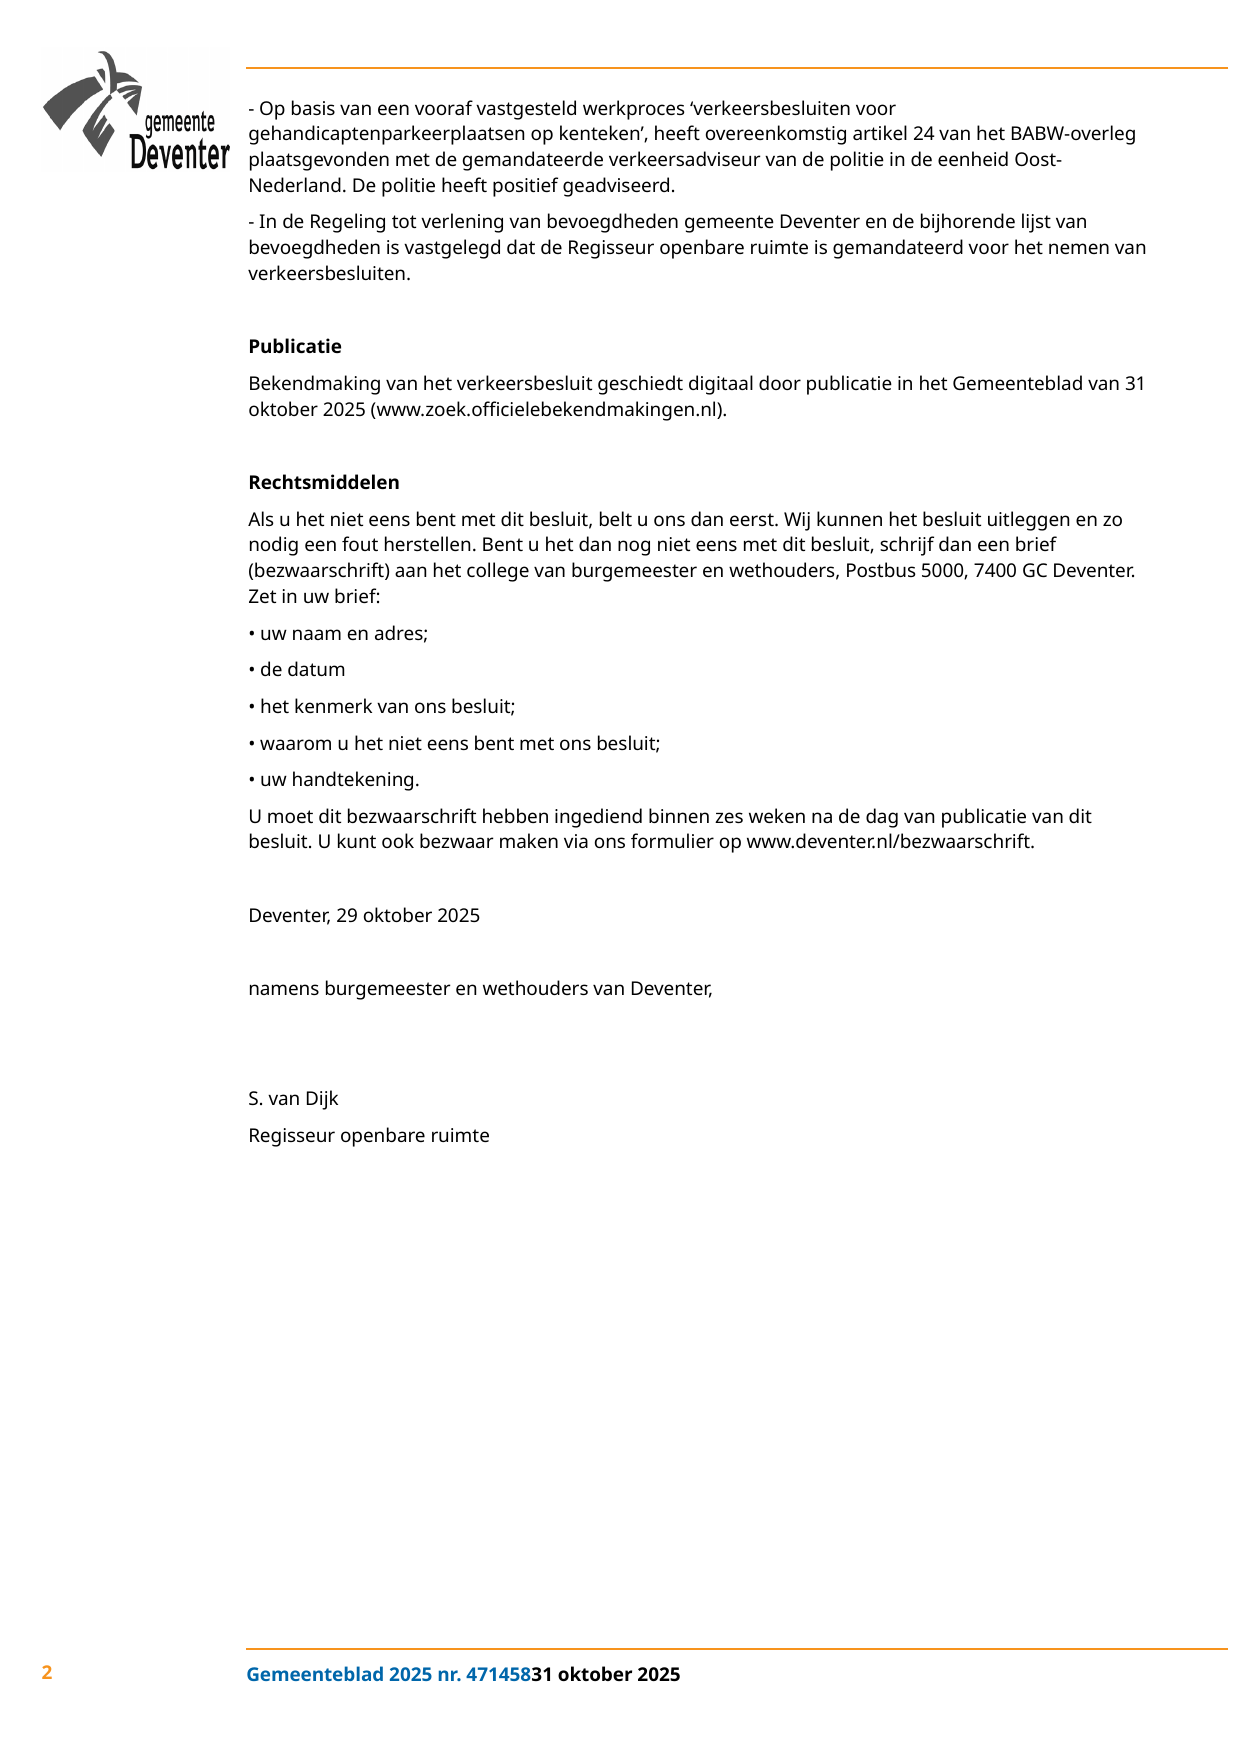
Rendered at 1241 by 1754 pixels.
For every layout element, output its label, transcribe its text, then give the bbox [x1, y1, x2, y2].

text Als u het niet eens bent met dit besluit, belt u ons dan eerst. Wij kunnen het besluit uitleggen en zo nodig een fout herstellen. Bent u het dan nog niet eens met dit besluit, schrijf dan een brief (bezwaarschrift) aan het college van burgemeester en wethouders, Postbus 5000, 7400 GC Deventer. Zet in uw brief: [248, 506, 1152, 609]
text Publicatie [248, 333, 1152, 359]
text • de datum [248, 656, 1152, 682]
text Bekendmaking van het verkeersbesluit geschiedt digitaal door publicatie in het Gemeenteblad van 31 oktober 2025 (www.zoek.officielebekendmakingen.nl). [248, 370, 1152, 422]
text Rechtsmiddelen [248, 469, 1152, 495]
text Deventer, 29 oktober 2025 [248, 902, 1152, 928]
text • uw naam en adres; [248, 620, 1152, 645]
text - In de Regeling tot verlening van bevoegdheden gemeente Deventer en de bijhorende lijst van bevoegdheden is vastgelegd dat de Regisseur openbare ruimte is gemandateerd voor het nemen van verkeersbesluiten. [248, 209, 1152, 286]
picture [41, 47, 231, 172]
text • waarom u het niet eens bent met ons besluit; [248, 730, 1152, 755]
text • uw handtekening. [248, 766, 1152, 792]
text S. van Dijk [248, 1085, 1152, 1111]
text namens burgemeester en wethouders van Deventer, [248, 975, 1152, 1001]
text - Op basis van een vooraf vastgesteld werkproces ‘verkeersbesluiten voor gehandicaptenparkeerplaatsen op kenteken’, heeft overeenkomstig artikel 24 van het BABW-overleg plaatsgevonden met de gemandateerde verkeersadviseur van de politie in de eenheid Oost-Nederland. De politie heeft positief geadviseerd. [248, 95, 1152, 198]
text Regisseur openbare ruimte [248, 1122, 1152, 1148]
text U moet dit bezwaarschrift hebben ingediend binnen zes weken na de dag van publicatie van dit besluit. U kunt ook bezwaar maken via ons formulier op www.deventer.nl/bezwaarschrift. [248, 803, 1152, 854]
text • het kenmerk van ons besluit; [248, 693, 1152, 719]
